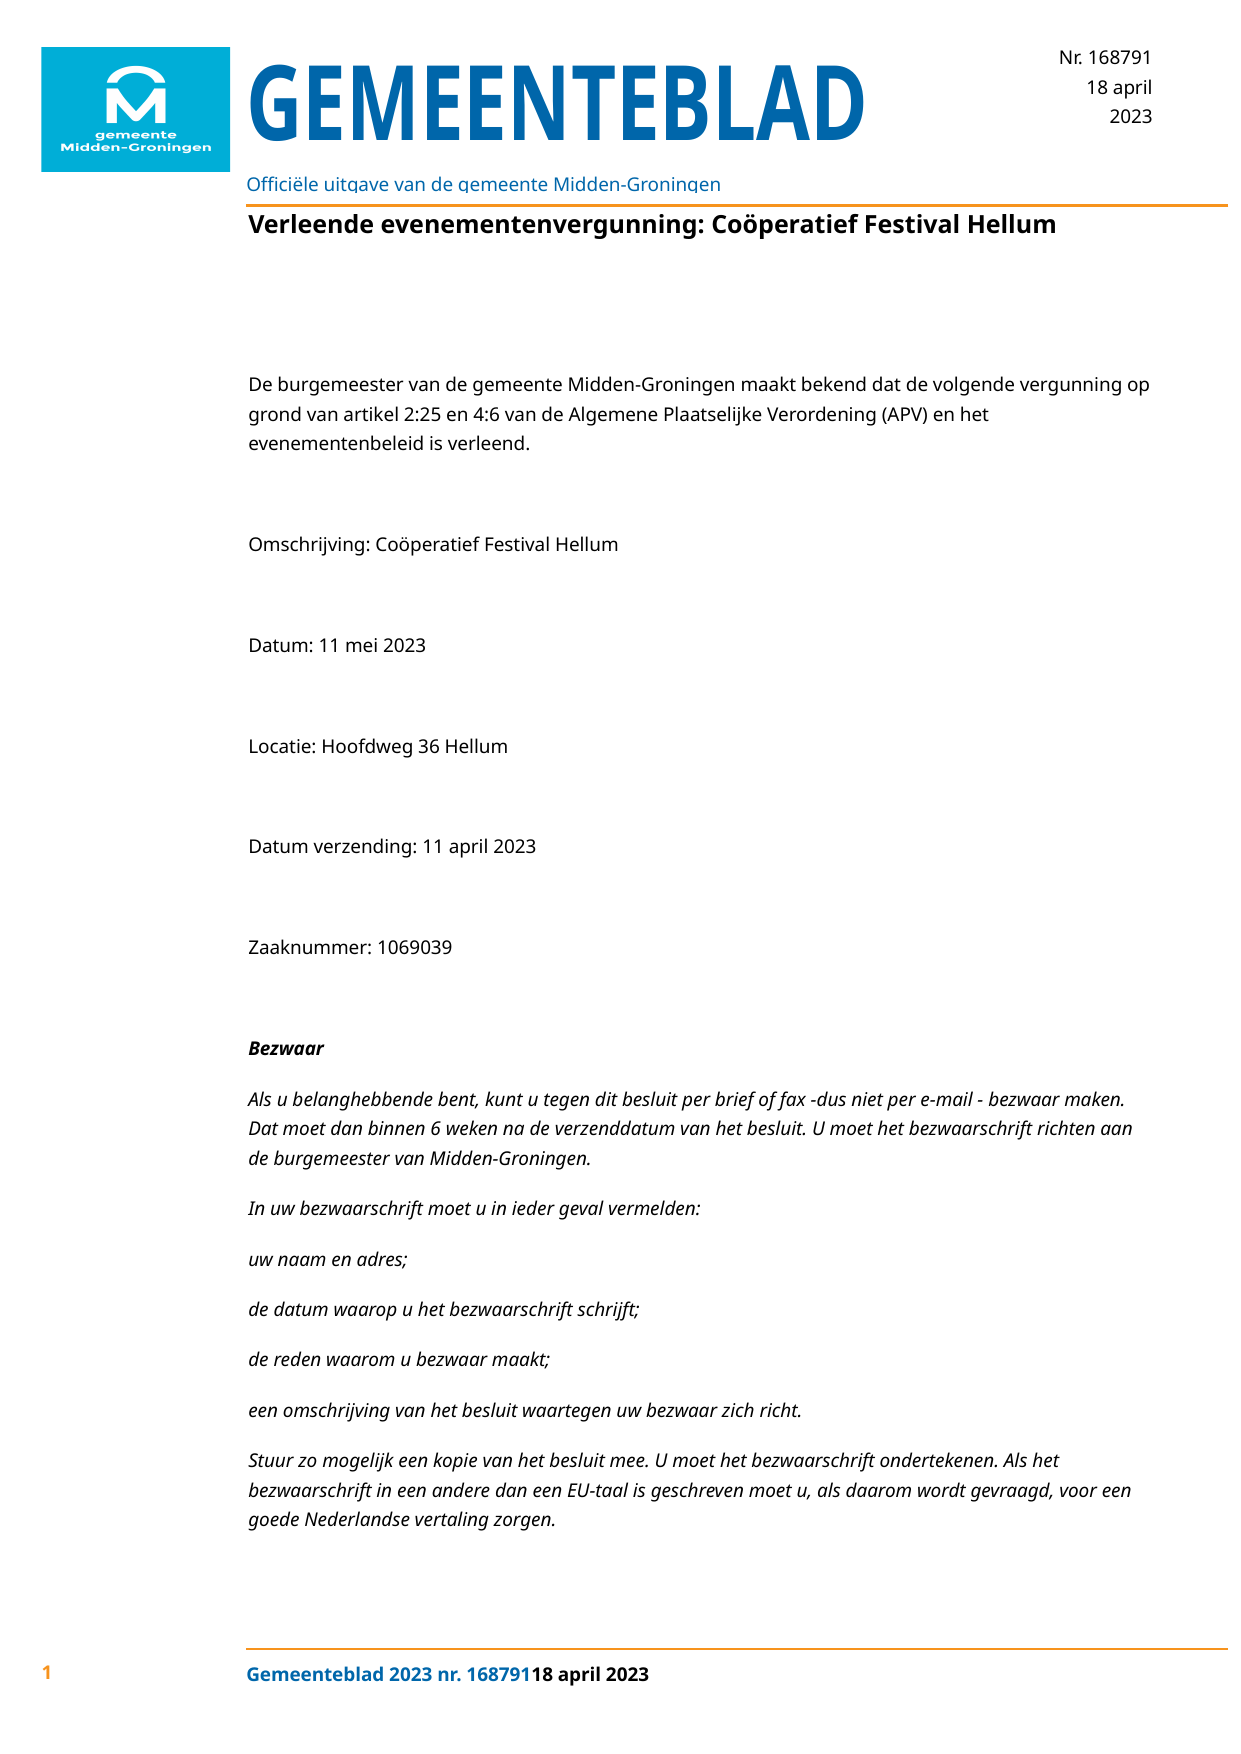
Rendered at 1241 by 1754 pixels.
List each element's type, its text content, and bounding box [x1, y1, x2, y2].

picture [107, 89, 165, 122]
text Omschrijving: Coöperatief Festival Hellum [248, 531, 1152, 557]
text Verleende evenementenvergunning: Coöperatief Festival Hellum [248, 207, 1152, 241]
text In uw bezwaarschrift moet u in ieder geval vermelden: [248, 1195, 1152, 1221]
text uw naam en adres; [248, 1246, 1152, 1271]
text Locatie: Hoofdweg 36 Hellum [248, 733, 1152, 758]
text Stuur zo mogelijk een kopie van het besluit mee. U moet het bezwaarschrift ondertekenen. Als het bezwaarschrift in een andere dan een EU-taal is geschreven moet u, als daarom wordt gevraagd, voor een goede Nederlandse vertaling zorgen. [248, 1447, 1152, 1532]
text de reden waarom u bezwaar maakt; [248, 1347, 1152, 1372]
text De burgemeester van de gemeente Midden-Groningen maakt bekend dat de volgende vergunning op grond van artikel 2:25 en 4:6 van de Algemene Plaatselijke Verordening (APV) en het evenementenbeleid is verleend. [248, 371, 1152, 456]
text Zaaknummer: 1069039 [248, 934, 1152, 960]
text een omschrijving van het besluit waartegen uw bezwaar zich richt. [248, 1397, 1152, 1423]
picture [108, 66, 164, 82]
text Als u belanghebbende bent, kunt u tegen dit besluit per brief of fax -dus niet per e-mail - bezwaar maken. Dat moet dan binnen 6 weken na de verzenddatum van het besluit. U moet het bezwaarschrift richten aan de burgemeester van Midden-Groningen. [248, 1086, 1152, 1171]
text de datum waarop u het bezwaarschrift schrijft; [248, 1296, 1152, 1322]
picture [184, 146, 190, 153]
text Datum: 11 mei 2023 [248, 632, 1152, 658]
text Bezwaar [248, 1035, 1152, 1061]
text Datum verzending: 11 april 2023 [248, 834, 1152, 859]
